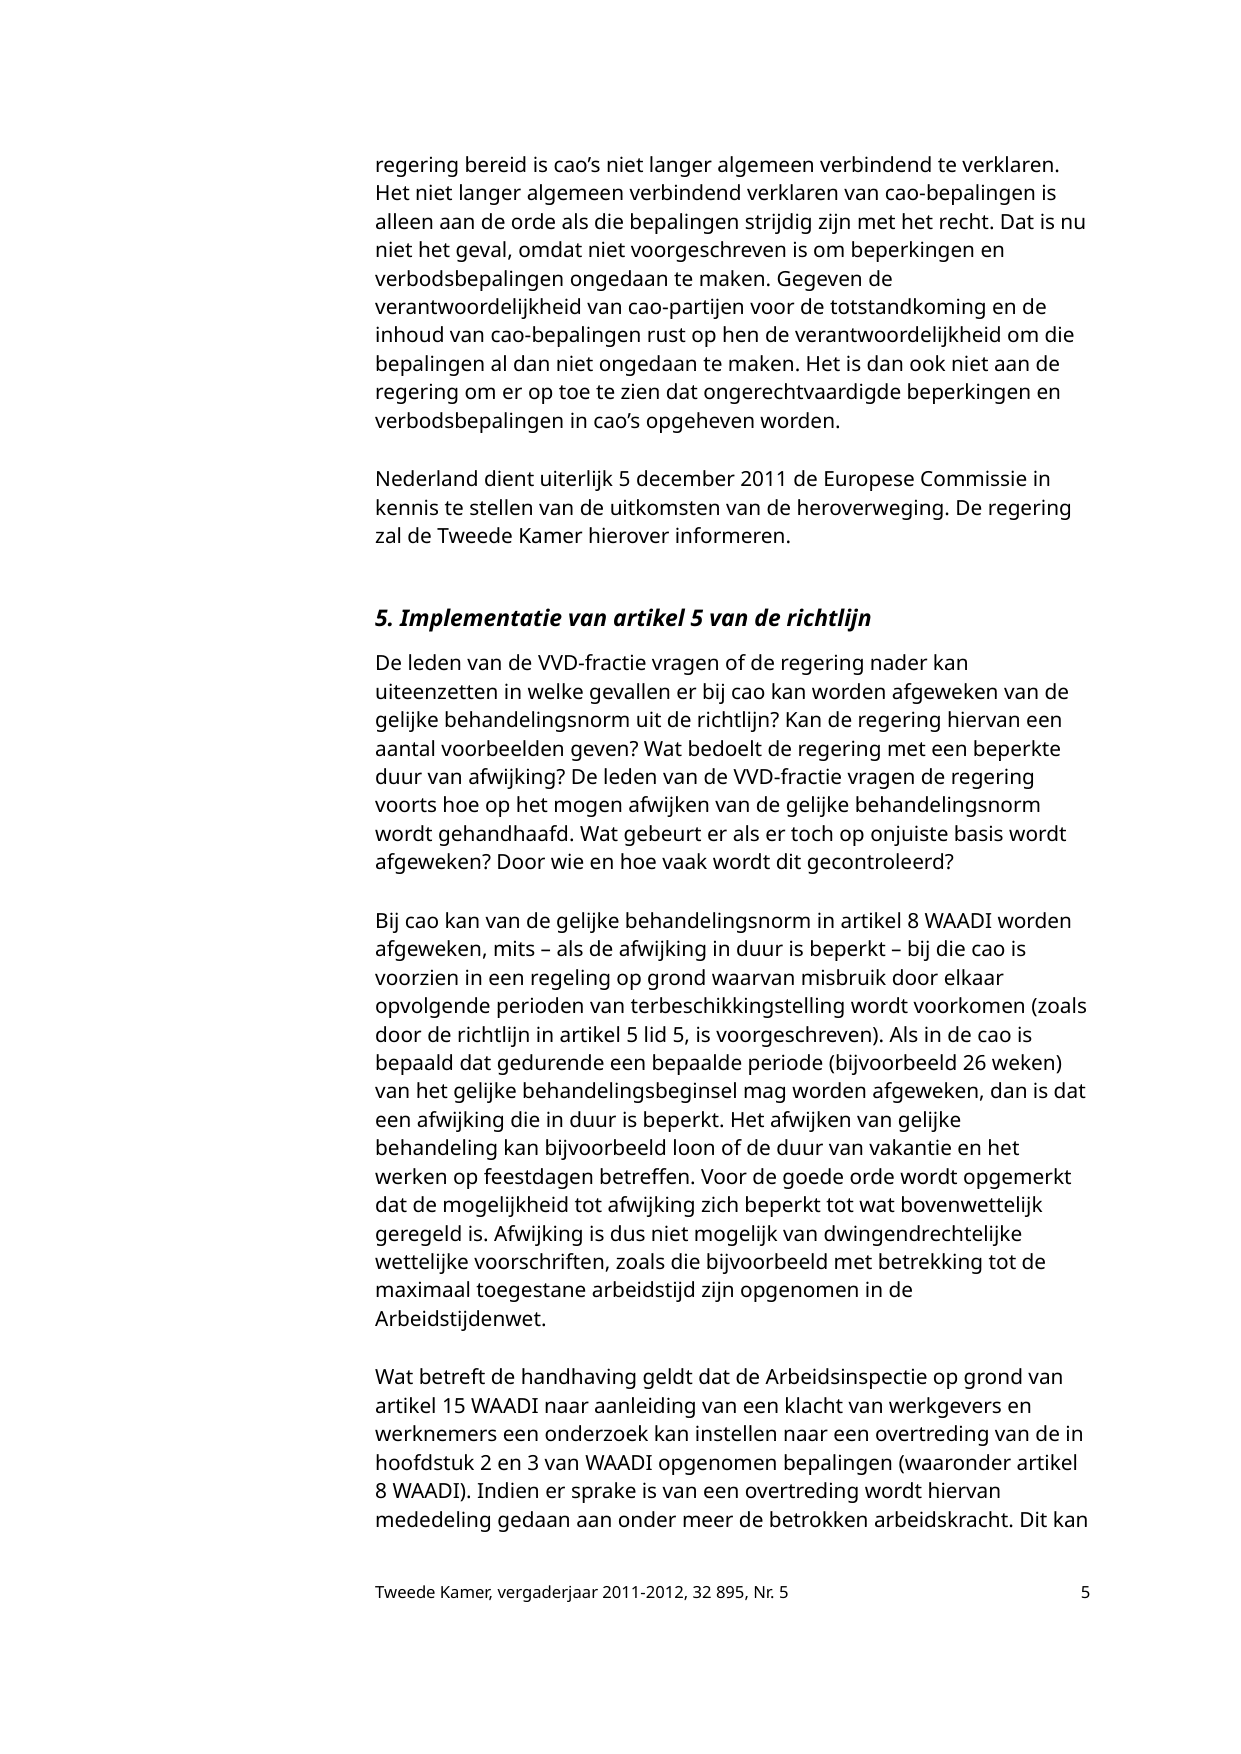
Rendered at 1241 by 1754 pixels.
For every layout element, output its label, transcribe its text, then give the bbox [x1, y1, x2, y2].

text Nederland dient uiterlijk 5 december 2011 de Europese Commissie in kennis te stellen van de uitkomsten van de heroverweging. De regering zal de Tweede Kamer hierover informeren. [375, 464, 1090, 550]
subtitle 5. Implementatie van artikel 5 van de richtlijn [375, 602, 1090, 633]
text Bij cao kan van de gelijke behandelingsnorm in artikel 8 WAADI worden afgeweken, mits – als de afwijking in duur is beperkt – bij die cao is voorzien in een regeling op grond waarvan misbruik door elkaar opvolgende perioden van terbeschikkingstelling wordt voorkomen (zoals door de richtlijn in artikel 5 lid 5, is voorgeschreven). Als in de cao is bepaald dat gedurende een bepaalde periode (bijvoorbeeld 26 weken) van het gelijke behandelingsbeginsel mag worden afgeweken, dan is dat een afwijking die in duur is beperkt. Het afwijken van gelijke behandeling kan bijvoorbeeld loon of de duur van vakantie en het werken op feestdagen betreffen. Voor de goede orde wordt opgemerkt dat de mogelijkheid tot afwijking zich beperkt tot wat bovenwettelijk geregeld is. Afwijking is dus niet mogelijk van dwingendrechtelijke wettelijke voorschriften, zoals die bijvoorbeeld met betrekking tot de maximaal toegestane arbeidstijd zijn opgenomen in de Arbeidstijdenwet. [375, 906, 1090, 1332]
text regering bereid is cao’s niet langer algemeen verbindend te verklaren. Het niet langer algemeen verbindend verklaren van cao-bepalingen is alleen aan de orde als die bepalingen strijdig zijn met het recht. Dat is nu niet het geval, omdat niet voorgeschreven is om beperkingen en verbodsbepalingen ongedaan te maken. Gegeven de verantwoordelijkheid van cao-partijen voor de totstandkoming en de inhoud van cao-bepalingen rust op hen de verantwoordelijkheid om die bepalingen al dan niet ongedaan te maken. Het is dan ook niet aan de regering om er op toe te zien dat ongerechtvaardigde beperkingen en verbodsbepalingen in cao’s opgeheven worden. [375, 150, 1090, 434]
text De leden van de VVD-fractie vragen of de regering nader kan uiteenzetten in welke gevallen er bij cao kan worden afgeweken van de gelijke behandelingsnorm uit de richtlijn? Kan de regering hiervan een aantal voorbeelden geven? Wat bedoelt de regering met een beperkte duur van afwijking? De leden van de VVD-fractie vragen de regering voorts hoe op het mogen afwijken van de gelijke behandelingsnorm wordt gehandhaafd. Wat gebeurt er als er toch op onjuiste basis wordt afgeweken? Door wie en hoe vaak wordt dit gecontroleerd? [375, 648, 1090, 876]
text Wat betreft de handhaving geldt dat de Arbeidsinspectie op grond van artikel 15 WAADI naar aanleiding van een klacht van werkgevers en werknemers een onderzoek kan instellen naar een overtreding van de in hoofdstuk 2 en 3 van WAADI opgenomen bepalingen (waaronder artikel 8 WAADI). Indien er sprake is van een overtreding wordt hiervan mededeling gedaan aan onder meer de betrokken arbeidskracht. Dit kan [375, 1362, 1090, 1533]
